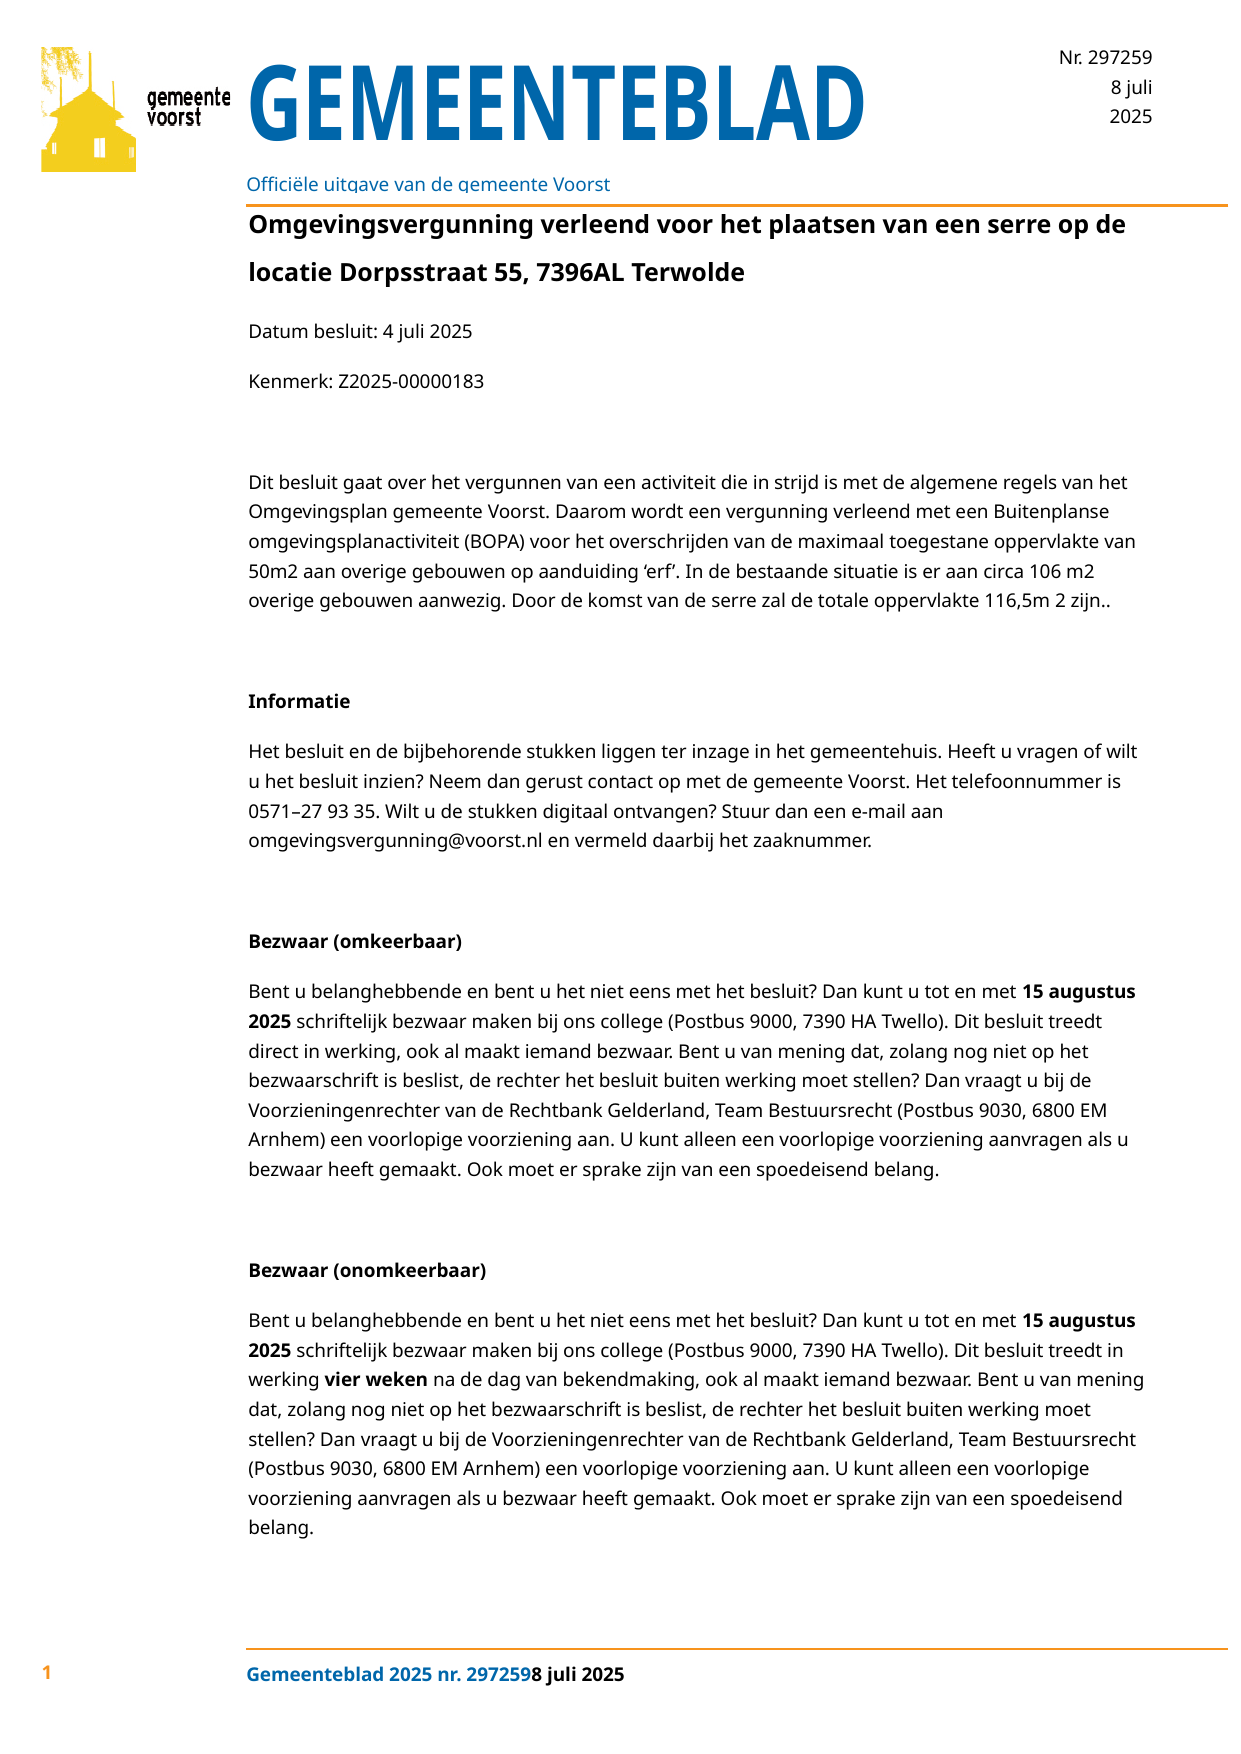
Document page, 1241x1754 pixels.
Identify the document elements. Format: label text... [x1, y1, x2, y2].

text Bezwaar (onomkeerbaar) [248, 1257, 1152, 1283]
picture [41, 47, 231, 172]
text Informatie [248, 688, 1152, 714]
text Omgevingsvergunning verleend voor het plaatsen van een serre op de locatie Dorpsstraat 55, 7396AL Terwolde [248, 207, 1152, 288]
text Dit besluit gaat over het vergunnen van een activiteit die in strijd is met de algemene regels van het Omgevingsplan gemeente Voorst. Daarom wordt een vergunning verleend met een Buitenplanse omgevingsplanactiviteit (BOPA) voor het overschrijden van de maximaal toegestane oppervlakte van 50m2 aan overige gebouwen op aanduiding ‘erf’. In de bestaande situatie is er aan circa 106 m2 overige gebouwen aanwezig. Door de komst van de serre zal de totale oppervlakte 116,5m 2 zijn.. [248, 469, 1152, 613]
text Bent u belanghebbende en bent u het niet eens met het besluit? Dan kunt u tot en met 15 augustus 2025 schriftelijk bezwaar maken bij ons college (Postbus 9000, 7390 HA Twello). Dit besluit treedt direct in werking, ook al maakt iemand bezwaar. Bent u van mening dat, zolang nog niet op het bezwaarschrift is beslist, de rechter het besluit buiten werking moet stellen? Dan vraagt u bij de Voorzieningenrechter van de Rechtbank Gelderland, Team Bestuursrecht (Postbus 9030, 6800 EM Arnhem) een voorlopige voorziening aan. U kunt alleen een voorlopige voorziening aanvragen als u bezwaar heeft gemaakt. Ook moet er sprake zijn van een spoedeisend belang. [248, 979, 1152, 1182]
text Bent u belanghebbende en bent u het niet eens met het besluit? Dan kunt u tot en met 15 augustus 2025 schriftelijk bezwaar maken bij ons college (Postbus 9000, 7390 HA Twello). Dit besluit treedt in werking vier weken na de dag van bekendmaking, ook al maakt iemand bezwaar. Bent u van mening dat, zolang nog niet op het bezwaarschrift is beslist, de rechter het besluit buiten werking moet stellen? Dan vraagt u bij de Voorzieningenrechter van de Rechtbank Gelderland, Team Bestuursrecht (Postbus 9030, 6800 EM Arnhem) een voorlopige voorziening aan. U kunt alleen een voorlopige voorziening aanvragen als u bezwaar heeft gemaakt. Ook moet er sprake zijn van een spoedeisend belang. [248, 1307, 1152, 1540]
text Bezwaar (omkeerbaar) [248, 928, 1152, 954]
text Kenmerk: Z2025-00000183 [248, 368, 1152, 394]
text Het besluit en de bijbehorende stukken liggen ter inzage in het gemeentehuis. Heeft u vragen of wilt u het besluit inzien? Neem dan gerust contact op met de gemeente Voorst. Het telefoonnummer is 0571–27 93 35. Wilt u de stukken digitaal ontvangen? Stuur dan een e-mail aan omgevingsvergunning@voorst.nl en vermeld daarbij het zaaknummer. [248, 739, 1152, 853]
text Datum besluit: 4 juli 2025 [248, 318, 1152, 344]
